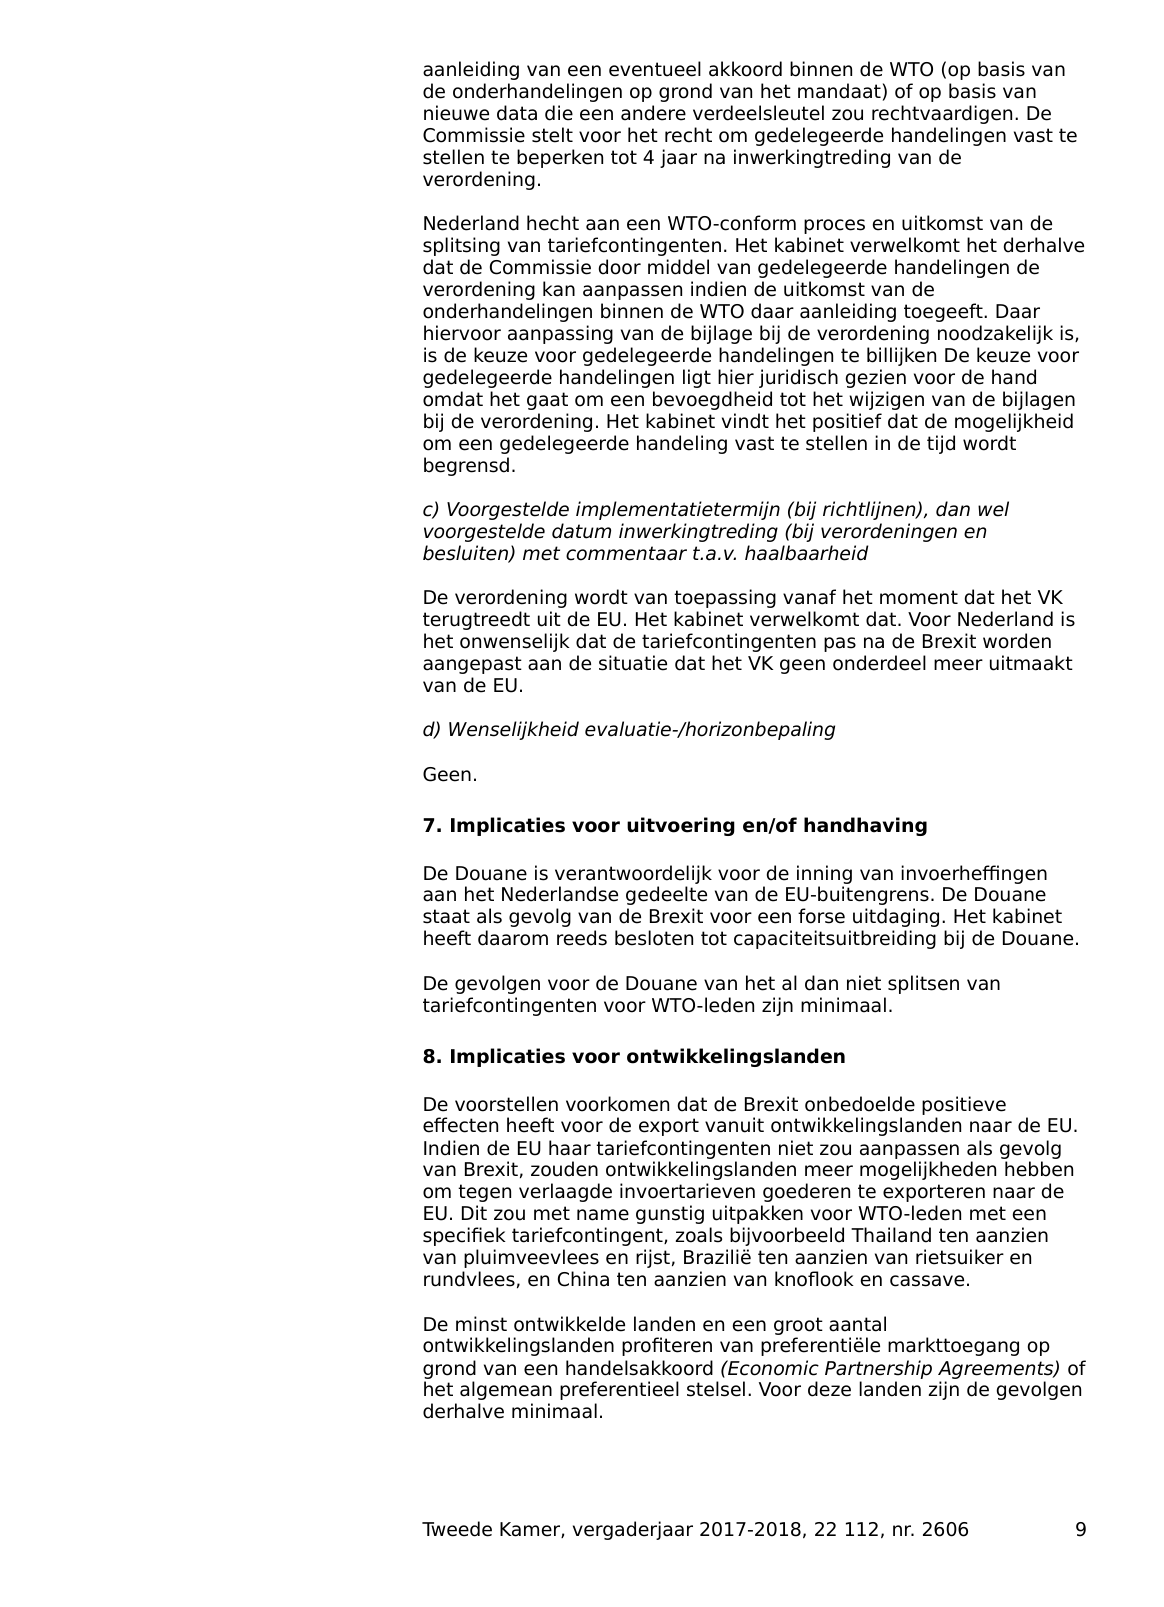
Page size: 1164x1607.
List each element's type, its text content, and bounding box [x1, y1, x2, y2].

text De Douane is verantwoordelijk voor de inning van invoerheffingen aan het Nederlandse gedeelte van de EU-buitengrens. De Douane staat als gevolg van de Brexit voor een forse uitdaging. Het kabinet heeft daarom reeds besloten tot capaciteitsuitbreiding bij de Douane. [422, 862, 1087, 950]
subtitle d) Wenselijkheid evaluatie-/horizonbepaling [422, 719, 1087, 741]
subtitle c) Voorgestelde implementatietermijn (bij richtlijnen), dan wel voorgestelde datum inwerkingtreding (bij verordeningen en besluiten) met commentaar t.a.v. haalbaarheid [422, 499, 1087, 565]
text De voorstellen voorkomen dat de Brexit onbedoelde positieve effecten heeft voor de export vanuit ontwikkelingslanden naar de EU. Indien de EU haar tariefcontingenten niet zou aanpassen als gevolg van Brexit, zouden ontwikkelingslanden meer mogelijkheden hebben om tegen verlaagde invoertarieven goederen te exporteren naar de EU. Dit zou met name gunstig uitpakken voor WTO-leden met een specifiek tariefcontingent, zoals bijvoorbeeld Thailand ten aanzien van pluimveevlees en rijst, Brazilië ten aanzien van rietsuiker en rundvlees, en China ten aanzien van knoflook en cassave. [422, 1093, 1087, 1291]
text De verordening wordt van toepassing vanaf het moment dat het VK terugtreedt uit de EU. Het kabinet verwelkomt dat. Voor Nederland is het onwenselijk dat de tariefcontingenten pas na de Brexit worden aangepast aan de situatie dat het VK geen onderdeel meer uitmaakt van de EU. [422, 587, 1087, 697]
text aanleiding van een eventueel akkoord binnen de WTO (op basis van de onderhandelingen op grond van het mandaat) of op basis van nieuwe data die een andere verdeelsleutel zou rechtvaardigen. De Commissie stelt voor het recht om gedelegeerde handelingen vast te stellen te beperken tot 4 jaar na inwerkingtreding van de verordening. [422, 59, 1087, 191]
text De minst ontwikkelde landen en een groot aantal ontwikkelingslanden profiteren van preferentiële markttoegang op grond van een handelsakkoord (Economic Partnership Agreements) of het algemean preferentieel stelsel. Voor deze landen zijn de gevolgen derhalve minimaal. [422, 1313, 1087, 1423]
text Nederland hecht aan een WTO-conform proces en uitkomst van de splitsing van tariefcontingenten. Het kabinet verwelkomt het derhalve dat de Commissie door middel van gedelegeerde handelingen de verordening kan aanpassen indien de uitkomst van de onderhandelingen binnen de WTO daar aanleiding toegeeft. Daar hiervoor aanpassing van de bijlage bij de verordening noodzakelijk is, is de keuze voor gedelegeerde handelingen te billijken De keuze voor gedelegeerde handelingen ligt hier juridisch gezien voor de hand omdat het gaat om een bevoegdheid tot het wijzigen van de bijlagen bij de verordening. Het kabinet vindt het positief dat de mogelijkheid om een gedelegeerde handeling vast te stellen in de tijd wordt begrensd. [422, 213, 1087, 477]
text De gevolgen voor de Douane van het al dan niet splitsen van tariefcontingenten voor WTO-leden zijn minimaal. [422, 972, 1087, 1016]
subtitle 7. Implicaties voor uitvoering en/of handhaving [422, 815, 1087, 837]
text Geen. [422, 763, 1087, 785]
subtitle 8. Implicaties voor ontwikkelingslanden [422, 1046, 1087, 1068]
